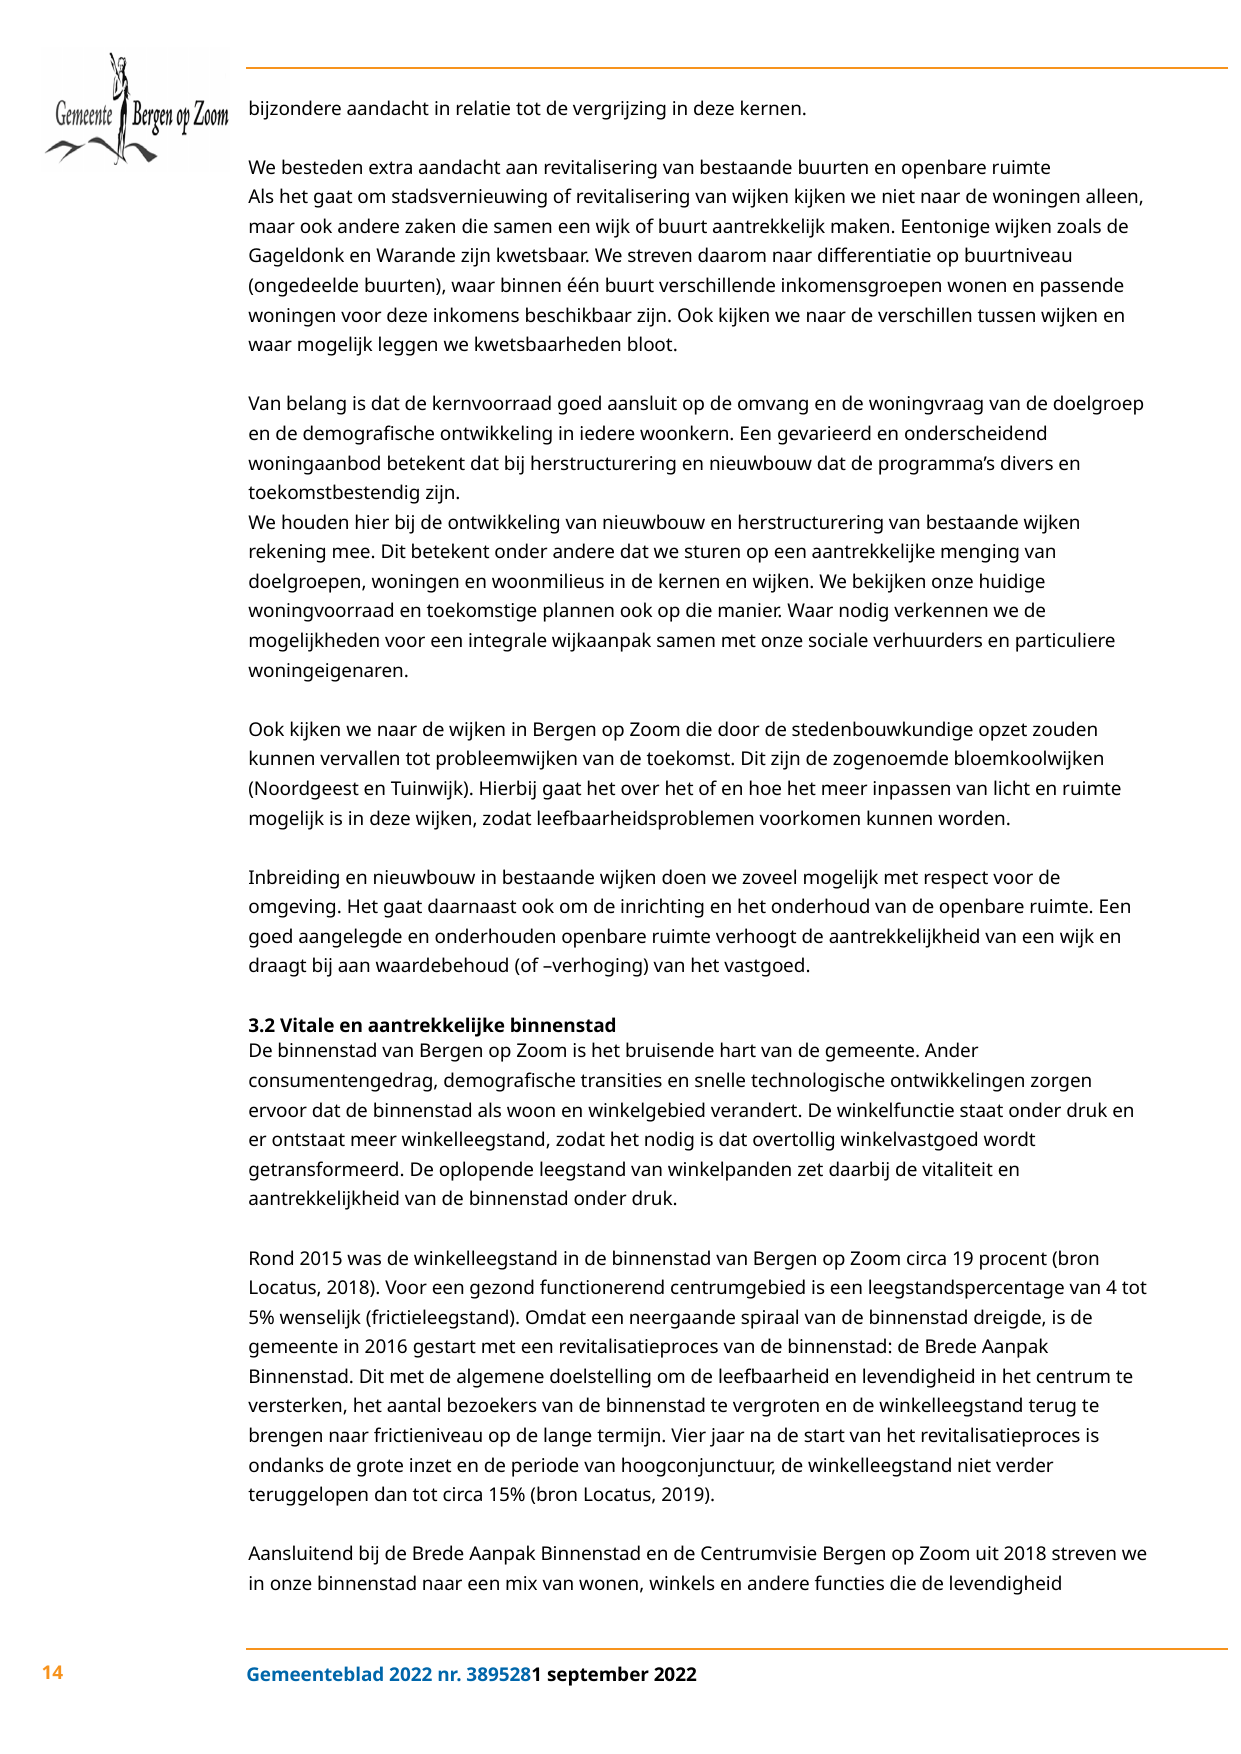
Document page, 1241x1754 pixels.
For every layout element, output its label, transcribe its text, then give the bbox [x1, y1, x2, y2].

text Als het gaat om stadsvernieuwing of revitalisering van wijken kijken we niet naar de woningen alleen, maar ook andere zaken die samen een wijk of buurt aantrekkelijk maken. Eentonige wijken zoals de Gageldonk en Warande zijn kwetsbaar. We streven daarom naar differentiatie op buurtniveau (ongedeelde buurten), waar binnen één buurt verschillende inkomensgroepen wonen en passende woningen voor deze inkomens beschikbaar zijn. Ook kijken we naar de verschillen tussen wijken en waar mogelijk leggen we kwetsbaarheden bloot. [248, 183, 1152, 357]
text bijzondere aandacht in relatie tot de vergrijzing in deze kernen. [248, 95, 1152, 121]
text We houden hier bij de ontwikkeling van nieuwbouw en herstructurering van bestaande wijken rekening mee. Dit betekent onder andere dat we sturen op een aantrekkelijke menging van doelgroepen, woningen en woonmilieus in de kernen en wijken. We bekijken onze huidige woningvoorraad en toekomstige plannen ook op die manier. Waar nodig verkennen we de mogelijkheden voor een integrale wijkaanpak samen met onze sociale verhuurders en particuliere woningeigenaren. [248, 509, 1152, 683]
text Inbreiding en nieuwbouw in bestaande wijken doen we zoveel mogelijk met respect voor de omgeving. Het gaat daarnaast ook om de inrichting en het onderhoud van de openbare ruimte. Een goed aangelegde en onderhouden openbare ruimte verhoogt de aantrekkelijkheid van een wijk en draagt bij aan waardebehoud (of –verhoging) van het vastgoed. [248, 864, 1152, 978]
text We besteden extra aandacht aan revitalisering van bestaande buurten en openbare ruimte [248, 154, 1152, 180]
text Ook kijken we naar de wijken in Bergen op Zoom die door de stedenbouwkundige opzet zouden kunnen vervallen tot probleemwijken van de toekomst. Dit zijn de zogenoemde bloemkoolwijken (Noordgeest en Tuinwijk). Hierbij gaat het over het of en hoe het meer inpassen van licht en ruimte mogelijk is in deze wijken, zodat leefbaarheidsproblemen voorkomen kunnen worden. [248, 716, 1152, 831]
picture [41, 47, 231, 172]
text De binnenstad van Bergen op Zoom is het bruisende hart van de gemeente. Ander consumentengedrag, demografische transities en snelle technologische ontwikkelingen zorgen ervoor dat de binnenstad als woon en winkelgebied verandert. De winkelfunctie staat onder druk en er ontstaat meer winkelleegstand, zodat het nodig is dat overtollig winkelvastgoed wordt getransformeerd. De oplopende leegstand van winkelpanden zet daarbij de vitaliteit en aantrekkelijkheid van de binnenstad onder druk. [248, 1038, 1152, 1211]
text Aansluitend bij de Brede Aanpak Binnenstad en de Centrumvisie Bergen op Zoom uit 2018 streven we in onze binnenstad naar een mix van wonen, winkels en andere functies die de levendigheid [248, 1541, 1152, 1596]
text Van belang is dat de kernvoorraad goed aansluit op de omvang en de woningvraag van de doelgroep en de demografische ontwikkeling in iedere woonkern. Een gevarieerd en onderscheidend woningaanbod betekent dat bij herstructurering en nieuwbouw dat de programma’s divers en toekomstbestendig zijn. [248, 391, 1152, 505]
text Rond 2015 was de winkelleegstand in de binnenstad van Bergen op Zoom circa 19 procent (bron Locatus, 2018). Voor een gezond functionerend centrumgebied is een leegstandspercentage van 4 tot 5% wenselijk (frictieleegstand). Omdat een neergaande spiraal van de binnenstad dreigde, is de gemeente in 2016 gestart met een revitalisatieproces van de binnenstad: de Brede Aanpak Binnenstad. Dit met de algemene doelstelling om de leefbaarheid en levendigheid in het centrum te versterken, het aantal bezoekers van de binnenstad te vergroten en de winkelleegstand terug te brengen naar frictieniveau op de lange termijn. Vier jaar na de start van het revitalisatieproces is ondanks de grote inzet en de periode van hoogconjunctuur, de winkelleegstand niet verder teruggelopen dan tot circa 15% (bron Locatus, 2019). [248, 1245, 1152, 1507]
text 3.2 Vitale en aantrekkelijke binnenstad [248, 1012, 1152, 1038]
